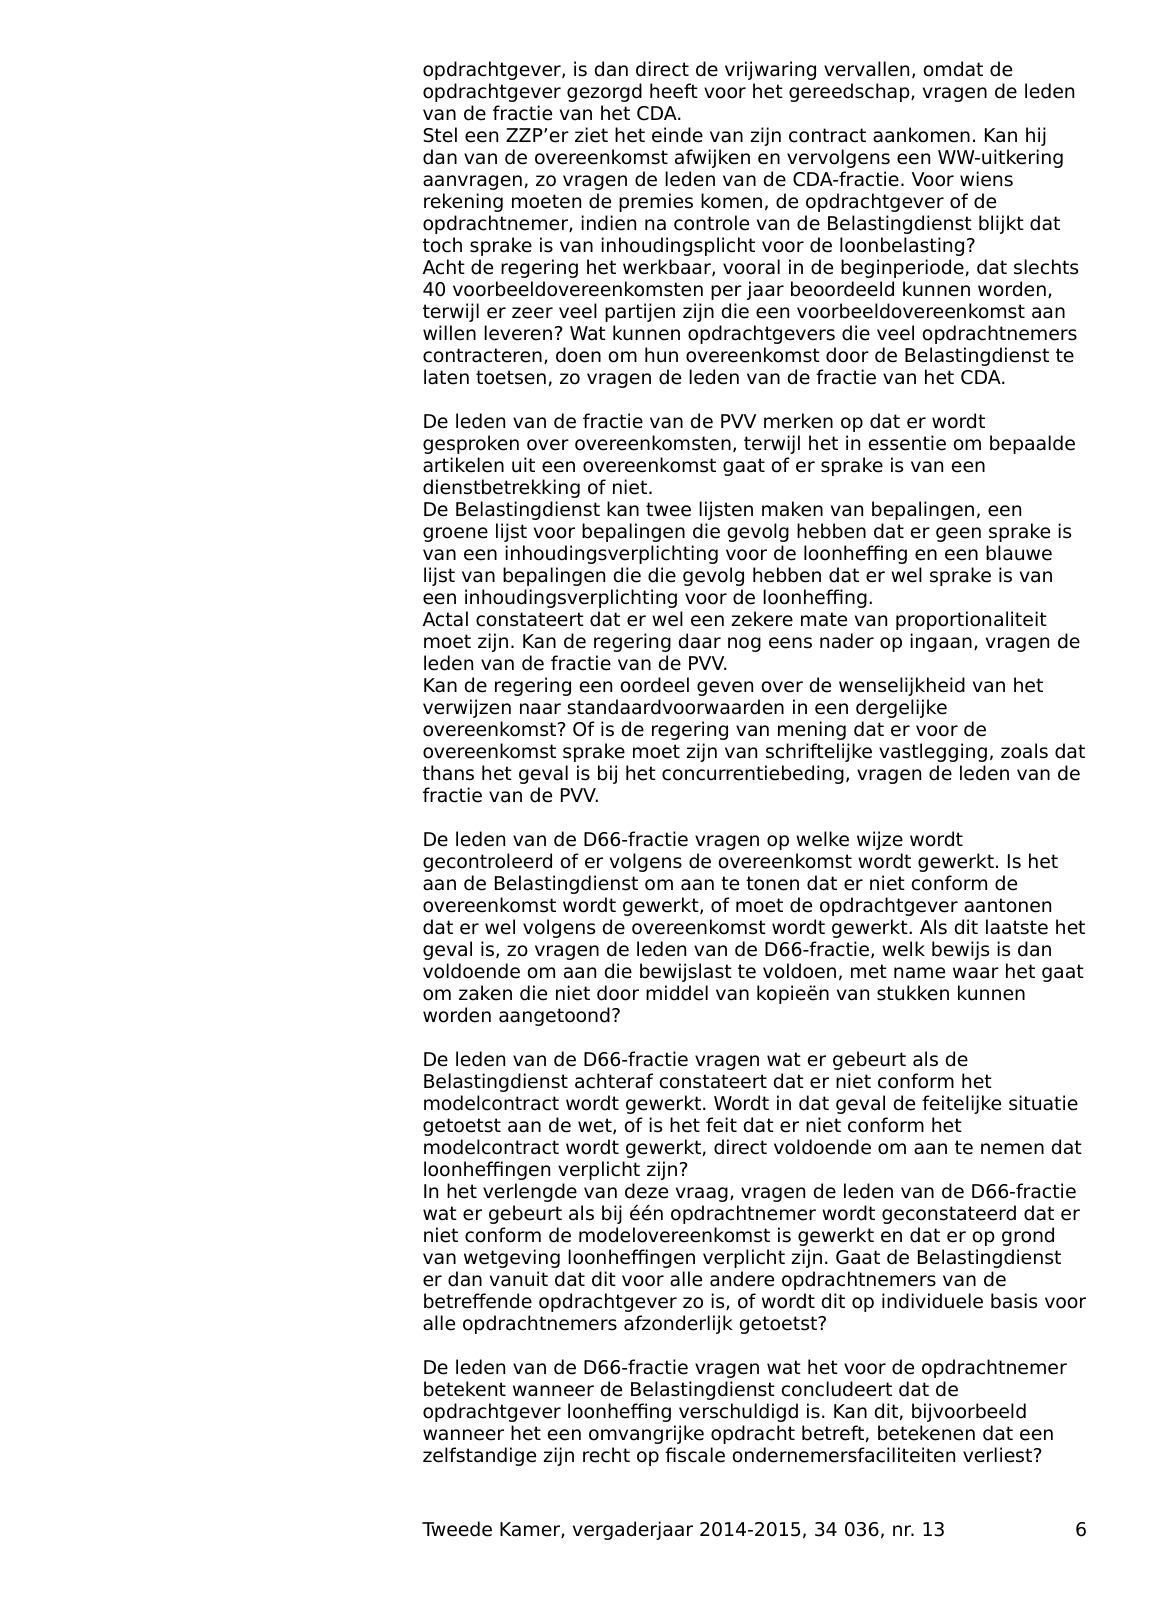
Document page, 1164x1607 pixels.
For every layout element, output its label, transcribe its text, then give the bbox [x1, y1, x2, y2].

text De leden van de D66-fractie vragen op welke wijze wordt gecontroleerd of er volgens de overeenkomst wordt gewerkt. Is het aan de Belastingdienst om aan te tonen dat er niet conform de overeenkomst wordt gewerkt, of moet de opdrachtgever aantonen dat er wel volgens de overeenkomst wordt gewerkt. Als dit laatste het geval is, zo vragen de leden van de D66-fractie, welk bewijs is dan voldoende om aan die bewijslast te voldoen, met name waar het gaat om zaken die niet door middel van kopieën van stukken kunnen worden aangetoond? [422, 829, 1087, 1027]
text Kan de regering een oordeel geven over de wenselijkheid van het verwijzen naar standaardvoorwaarden in een dergelijke overeenkomst? Of is de regering van mening dat er voor de overeenkomst sprake moet zijn van schriftelijke vastlegging, zoals dat thans het geval is bij het concurrentiebeding, vragen de leden van de fractie van de PVV. [422, 675, 1087, 807]
text De leden van de D66-fractie vragen wat er gebeurt als de Belastingdienst achteraf constateert dat er niet conform het modelcontract wordt gewerkt. Wordt in dat geval de feitelijke situatie getoetst aan de wet, of is het feit dat er niet conform het modelcontract wordt gewerkt, direct voldoende om aan te nemen dat loonheffingen verplicht zijn? [422, 1049, 1087, 1181]
text Stel een ZZP’er ziet het einde van zijn contract aankomen. Kan hij dan van de overeenkomst afwijken en vervolgens een WW-uitkering aanvragen, zo vragen de leden van de CDA-fractie. Voor wiens rekening moeten de premies komen, de opdrachtgever of de opdrachtnemer, indien na controle van de Belastingdienst blijkt dat toch sprake is van inhoudingsplicht voor de loonbelasting? [422, 125, 1087, 257]
text In het verlengde van deze vraag, vragen de leden van de D66-fractie wat er gebeurt als bij één opdrachtnemer wordt geconstateerd dat er niet conform de modelovereenkomst is gewerkt en dat er op grond van wetgeving loonheffingen verplicht zijn. Gaat de Belastingdienst er dan vanuit dat dit voor alle andere opdrachtnemers van de betreffende opdrachtgever zo is, of wordt dit op individuele basis voor alle opdrachtnemers afzonderlijk getoetst? [422, 1181, 1087, 1334]
text De leden van de D66-fractie vragen wat het voor de opdrachtnemer betekent wanneer de Belastingdienst concludeert dat de opdrachtgever loonheffing verschuldigd is. Kan dit, bijvoorbeeld wanneer het een omvangrijke opdracht betreft, betekenen dat een zelfstandige zijn recht op fiscale ondernemersfaciliteiten verliest? [422, 1357, 1087, 1467]
text De Belastingdienst kan twee lijsten maken van bepalingen, een groene lijst voor bepalingen die gevolg hebben dat er geen sprake is van een inhoudingsverplichting voor de loonheffing en een blauwe lijst van bepalingen die die gevolg hebben dat er wel sprake is van een inhoudingsverplichting voor de loonheffing. [422, 499, 1087, 609]
text Actal constateert dat er wel een zekere mate van proportionaliteit moet zijn. Kan de regering daar nog eens nader op ingaan, vragen de leden van de fractie van de PVV. [422, 609, 1087, 675]
text opdrachtgever, is dan direct de vrijwaring vervallen, omdat de opdrachtgever gezorgd heeft voor het gereedschap, vragen de leden van de fractie van het CDA. [422, 59, 1087, 125]
text De leden van de fractie van de PVV merken op dat er wordt gesproken over overeenkomsten, terwijl het in essentie om bepaalde artikelen uit een overeenkomst gaat of er sprake is van een dienstbetrekking of niet. [422, 411, 1087, 499]
text Acht de regering het werkbaar, vooral in de beginperiode, dat slechts 40 voorbeeldovereenkomsten per jaar beoordeeld kunnen worden, terwijl er zeer veel partijen zijn die een voorbeeldovereenkomst aan willen leveren? Wat kunnen opdrachtgevers die veel opdrachtnemers contracteren, doen om hun overeenkomst door de Belastingdienst te laten toetsen, zo vragen de leden van de fractie van het CDA. [422, 257, 1087, 389]
